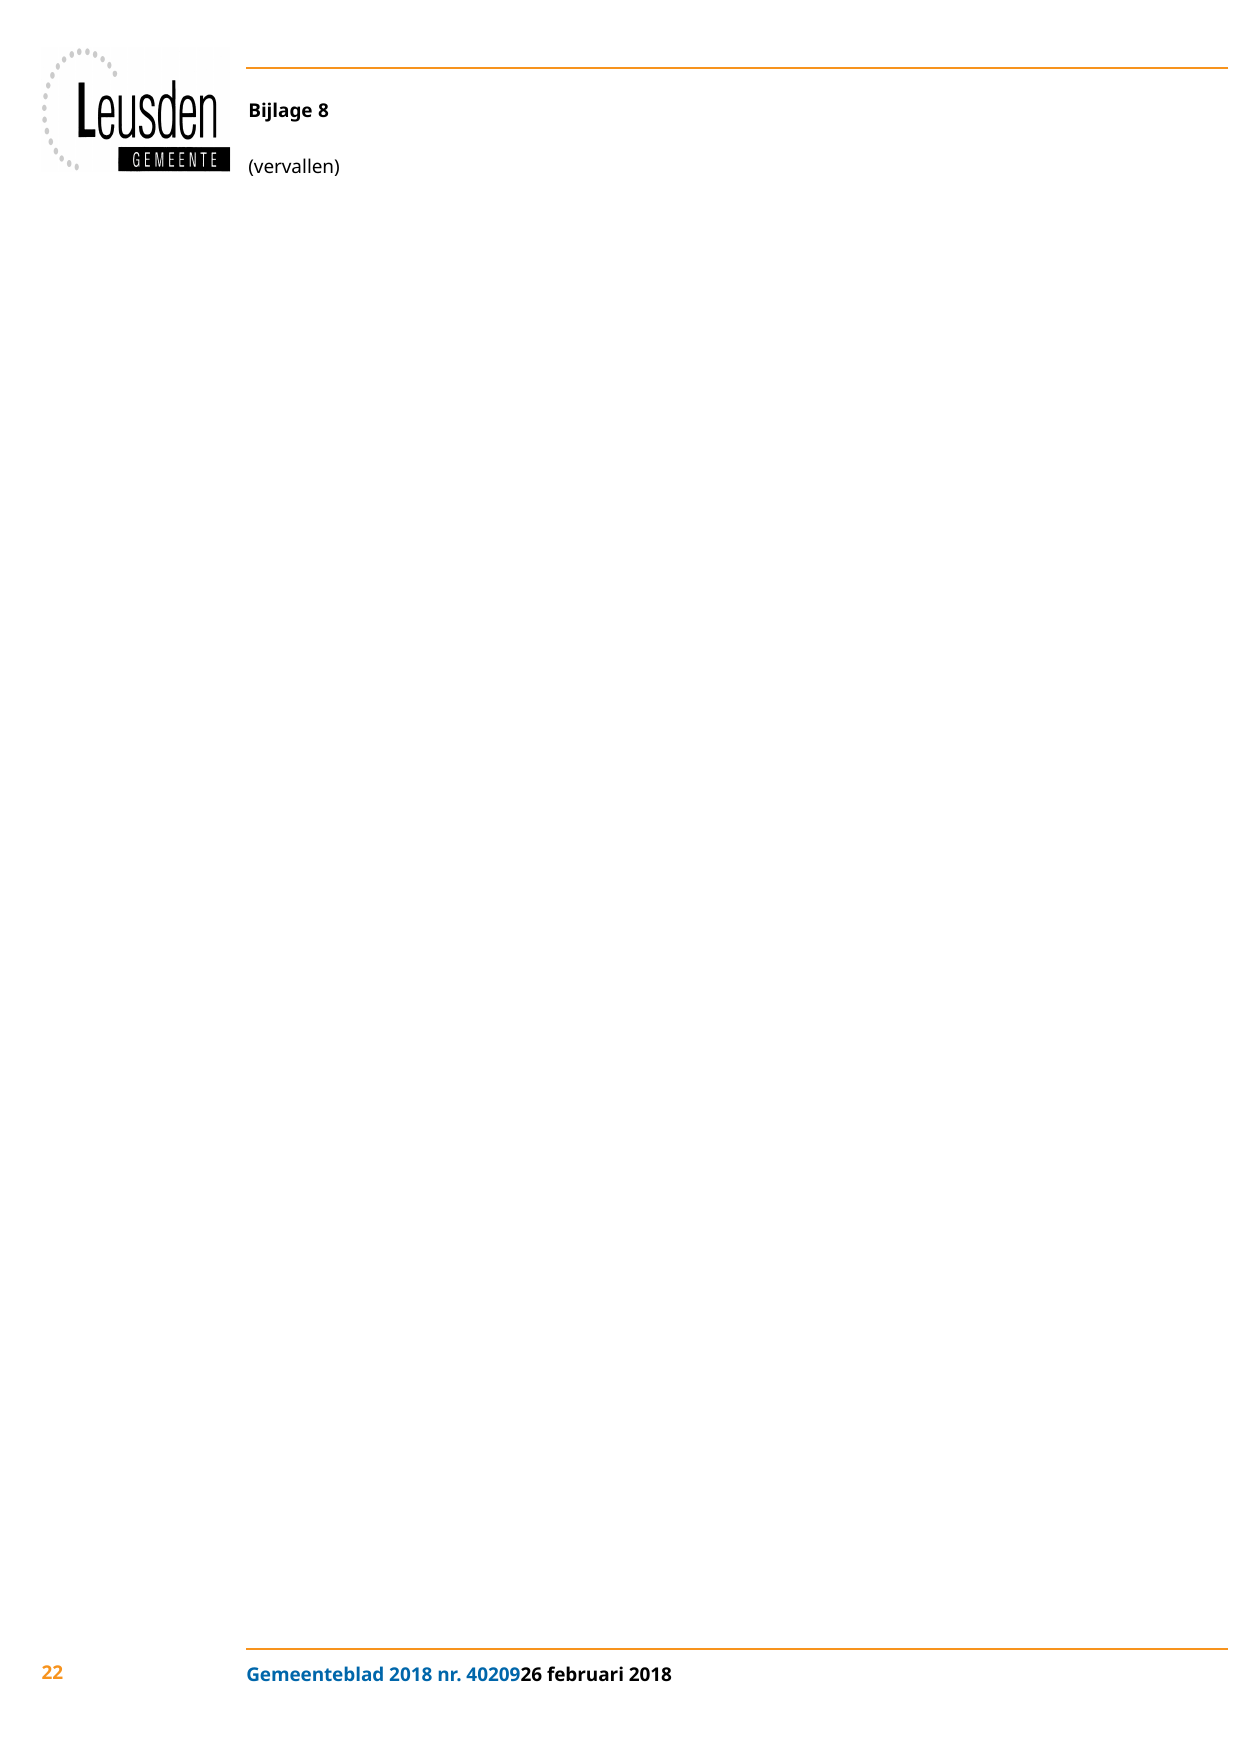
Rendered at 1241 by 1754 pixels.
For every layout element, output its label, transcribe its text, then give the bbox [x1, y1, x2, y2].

text Bijlage 8 [248, 95, 1152, 123]
text (vervallen) [248, 153, 1152, 179]
picture [41, 47, 231, 172]
